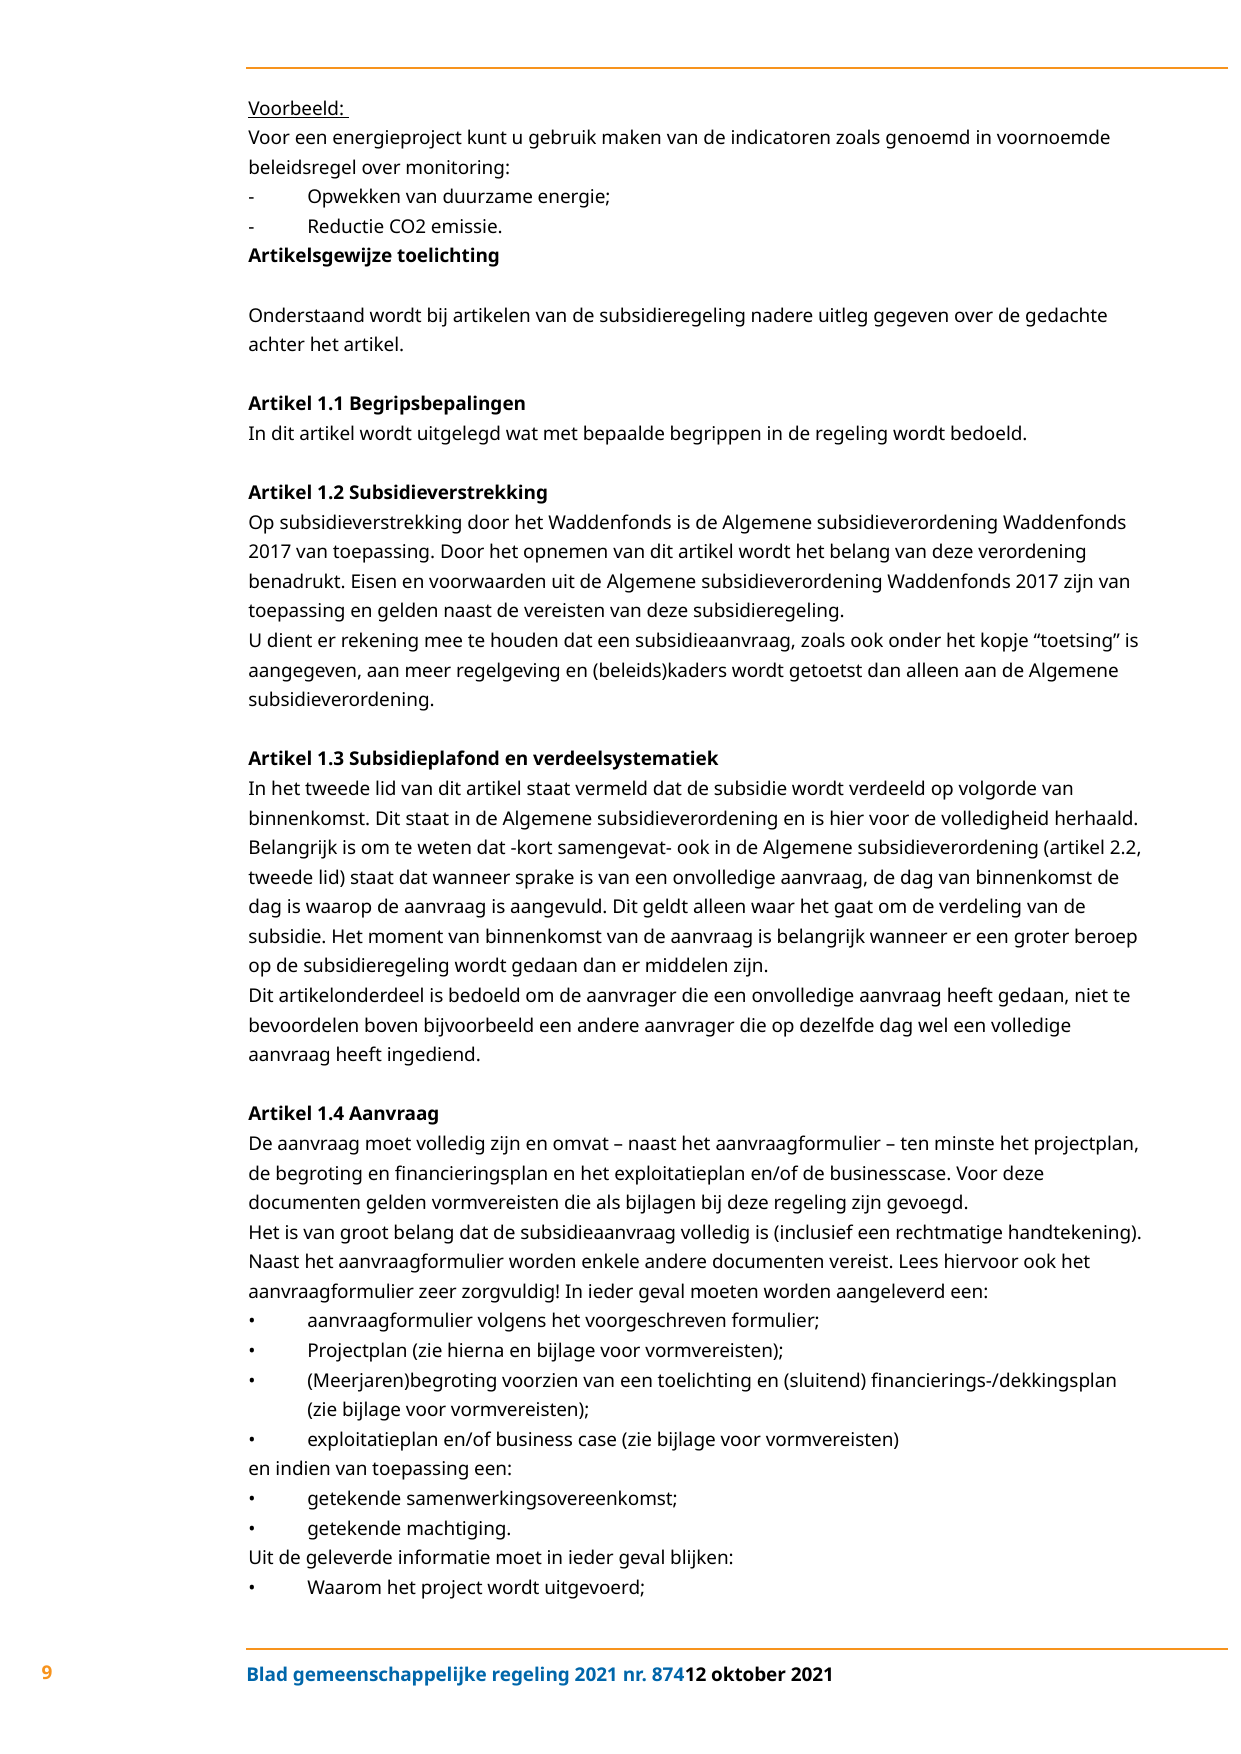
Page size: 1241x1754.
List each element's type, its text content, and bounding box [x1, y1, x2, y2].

text Voor een energieproject kunt u gebruik maken van de indicatoren zoals genoemd in voornoemde beleidsregel over monitoring: [248, 124, 1152, 180]
list (Meerjaren)begroting voorzien van een toelichting en (sluitend) financierings-/dekkingsplan (zie bijlage voor vormvereisten); [248, 1367, 1152, 1422]
text Onderstaand wordt bij artikelen van de subsidieregeling nadere uitleg gegeven over de gedachte achter het artikel. [248, 302, 1152, 357]
list Opwekken van duurzame energie; [248, 183, 1152, 209]
text en indien van toepassing een: [248, 1456, 1152, 1481]
text Artikel 1.1 Begripsbepalingen [248, 391, 1152, 416]
text Artikel 1.2 Subsidieverstrekking [248, 479, 1152, 505]
text Artikel 1.4 Aanvraag [248, 1101, 1152, 1126]
text U dient er rekening mee te houden dat een subsidieaanvraag, zoals ook onder het kopje “toetsing” is aangegeven, aan meer regelgeving en (beleids)kaders wordt getoetst dan alleen aan de Algemene subsidieverordening. [248, 627, 1152, 712]
list getekende machtiging. [248, 1515, 1152, 1541]
list aanvraagformulier volgens het voorgeschreven formulier; [248, 1308, 1152, 1333]
text In dit artikel wordt uitgelegd wat met bepaalde begrippen in de regeling wordt bedoeld. [248, 420, 1152, 446]
text Belangrijk is om te weten dat -kort samengevat- ook in de Algemene subsidieverordening (artikel 2.2, tweede lid) staat dat wanneer sprake is van een onvolledige aanvraag, de dag van binnenkomst de dag is waarop de aanvraag is aangevuld. Dit geldt alleen waar het gaat om de verdeling van de subsidie. Het moment van binnenkomst van de aanvraag is belangrijk wanneer er een groter beroep op de subsidieregeling wordt gedaan dan er middelen zijn. [248, 834, 1152, 978]
text Uit de geleverde informatie moet in ieder geval blijken: [248, 1544, 1152, 1570]
text Op subsidieverstrekking door het Waddenfonds is de Algemene subsidieverordening Waddenfonds 2017 van toepassing. Door het opnemen van dit artikel wordt het belang van deze verordening benadrukt. Eisen en voorwaarden uit de Algemene subsidieverordening Waddenfonds 2017 zijn van toepassing en gelden naast de vereisten van deze subsidieregeling. [248, 509, 1152, 623]
text Artikelsgewijze toelichting [248, 243, 1152, 268]
list exploitatieplan en/of business case (zie bijlage voor vormvereisten) [248, 1426, 1152, 1452]
text Het is van groot belang dat de subsidieaanvraag volledig is (inclusief een rechtmatige handtekening). Naast het aanvraagformulier worden enkele andere documenten vereist. Lees hiervoor ook het aanvraagformulier zeer zorgvuldig! In ieder geval moeten worden aangeleverd een: [248, 1219, 1152, 1304]
picture [41, 47, 231, 172]
text Artikel 1.3 Subsidieplafond en verdeelsystematiek [248, 746, 1152, 771]
list Reductie CO2 emissie. [248, 213, 1152, 239]
text De aanvraag moet volledig zijn en omvat – naast het aanvraagformulier – ten minste het projectplan, de begroting en financieringsplan en het exploitatieplan en/of de businesscase. Voor deze documenten gelden vormvereisten die als bijlagen bij deze regeling zijn gevoegd. [248, 1130, 1152, 1215]
list Waarom het project wordt uitgevoerd; [248, 1574, 1152, 1600]
text In het tweede lid van dit artikel staat vermeld dat de subsidie wordt verdeeld op volgorde van binnenkomst. Dit staat in de Algemene subsidieverordening en is hier voor de volledigheid herhaald. [248, 775, 1152, 831]
list Projectplan (zie hierna en bijlage voor vormvereisten); [248, 1337, 1152, 1363]
list getekende samenwerkingsovereenkomst; [248, 1485, 1152, 1511]
text Voorbeeld: [248, 95, 1152, 121]
text Dit artikelonderdeel is bedoeld om de aanvrager die een onvolledige aanvraag heeft gedaan, niet te bevoordelen boven bijvoorbeeld een andere aanvrager die op dezelfde dag wel een volledige aanvraag heeft ingediend. [248, 982, 1152, 1067]
